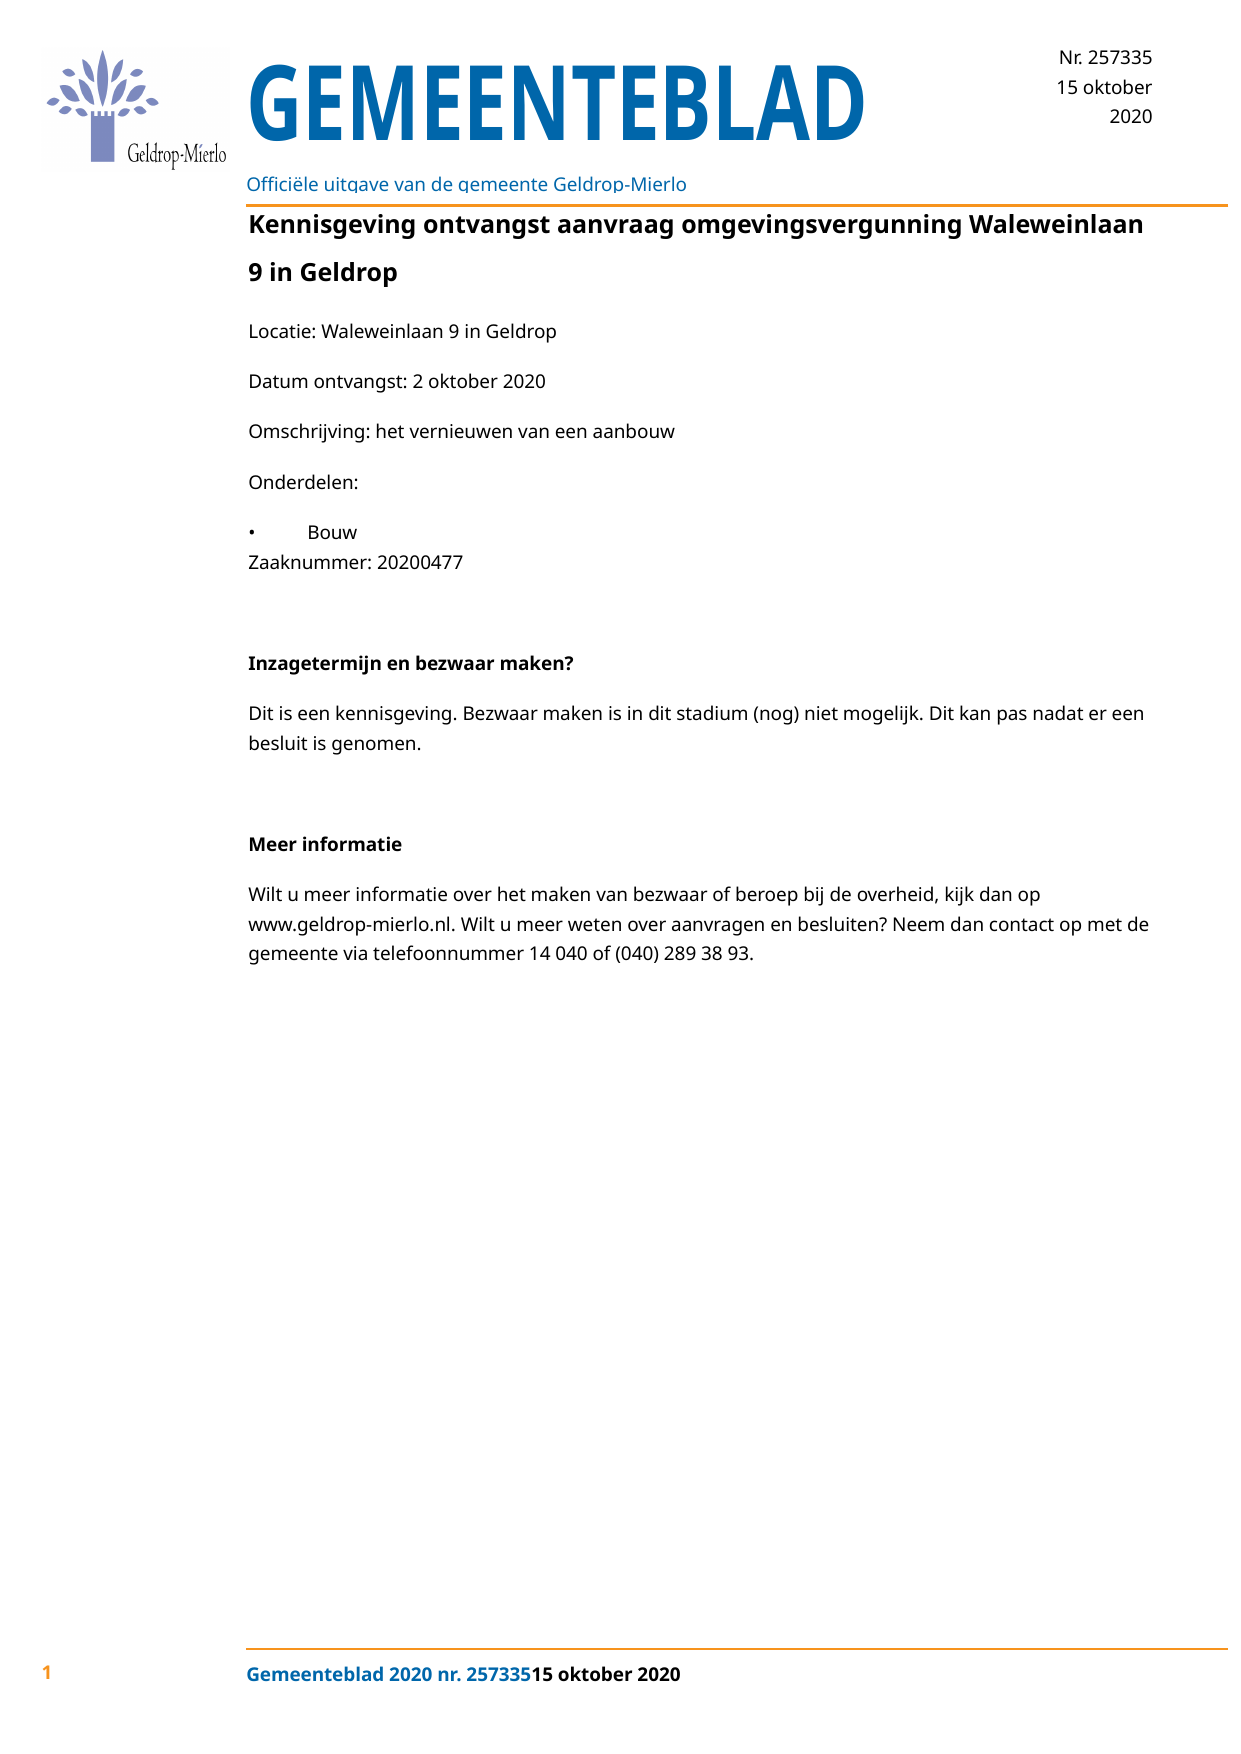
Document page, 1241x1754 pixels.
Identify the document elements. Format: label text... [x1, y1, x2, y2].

text Dit is een kennisgeving. Bezwaar maken is in dit stadium (nog) niet mogelijk. Dit kan pas nadat er een besluit is genomen. [248, 700, 1152, 756]
picture [41, 47, 231, 172]
text Meer informatie [248, 831, 1152, 857]
text Locatie: Waleweinlaan 9 in Geldrop [248, 318, 1152, 344]
text Zaaknummer: 20200477 [248, 549, 1152, 575]
text Omschrijving: het vernieuwen van een aanbouw [248, 419, 1152, 444]
text Inzagetermijn en bezwaar maken? [248, 650, 1152, 676]
text Datum ontvangst: 2 oktober 2020 [248, 368, 1152, 394]
list Bouw [248, 519, 1152, 545]
text Kennisgeving ontvangst aanvraag omgevingsvergunning Waleweinlaan 9 in Geldrop [248, 207, 1152, 288]
text Onderdelen: [248, 469, 1152, 495]
text Wilt u meer informatie over het maken van bezwaar of beroep bij de overheid, kijk dan op www.geldrop-mierlo.nl. Wilt u meer weten over aanvragen en besluiten? Neem dan contact op met de gemeente via telefoonnummer 14 040 of (040) 289 38 93. [248, 881, 1152, 966]
